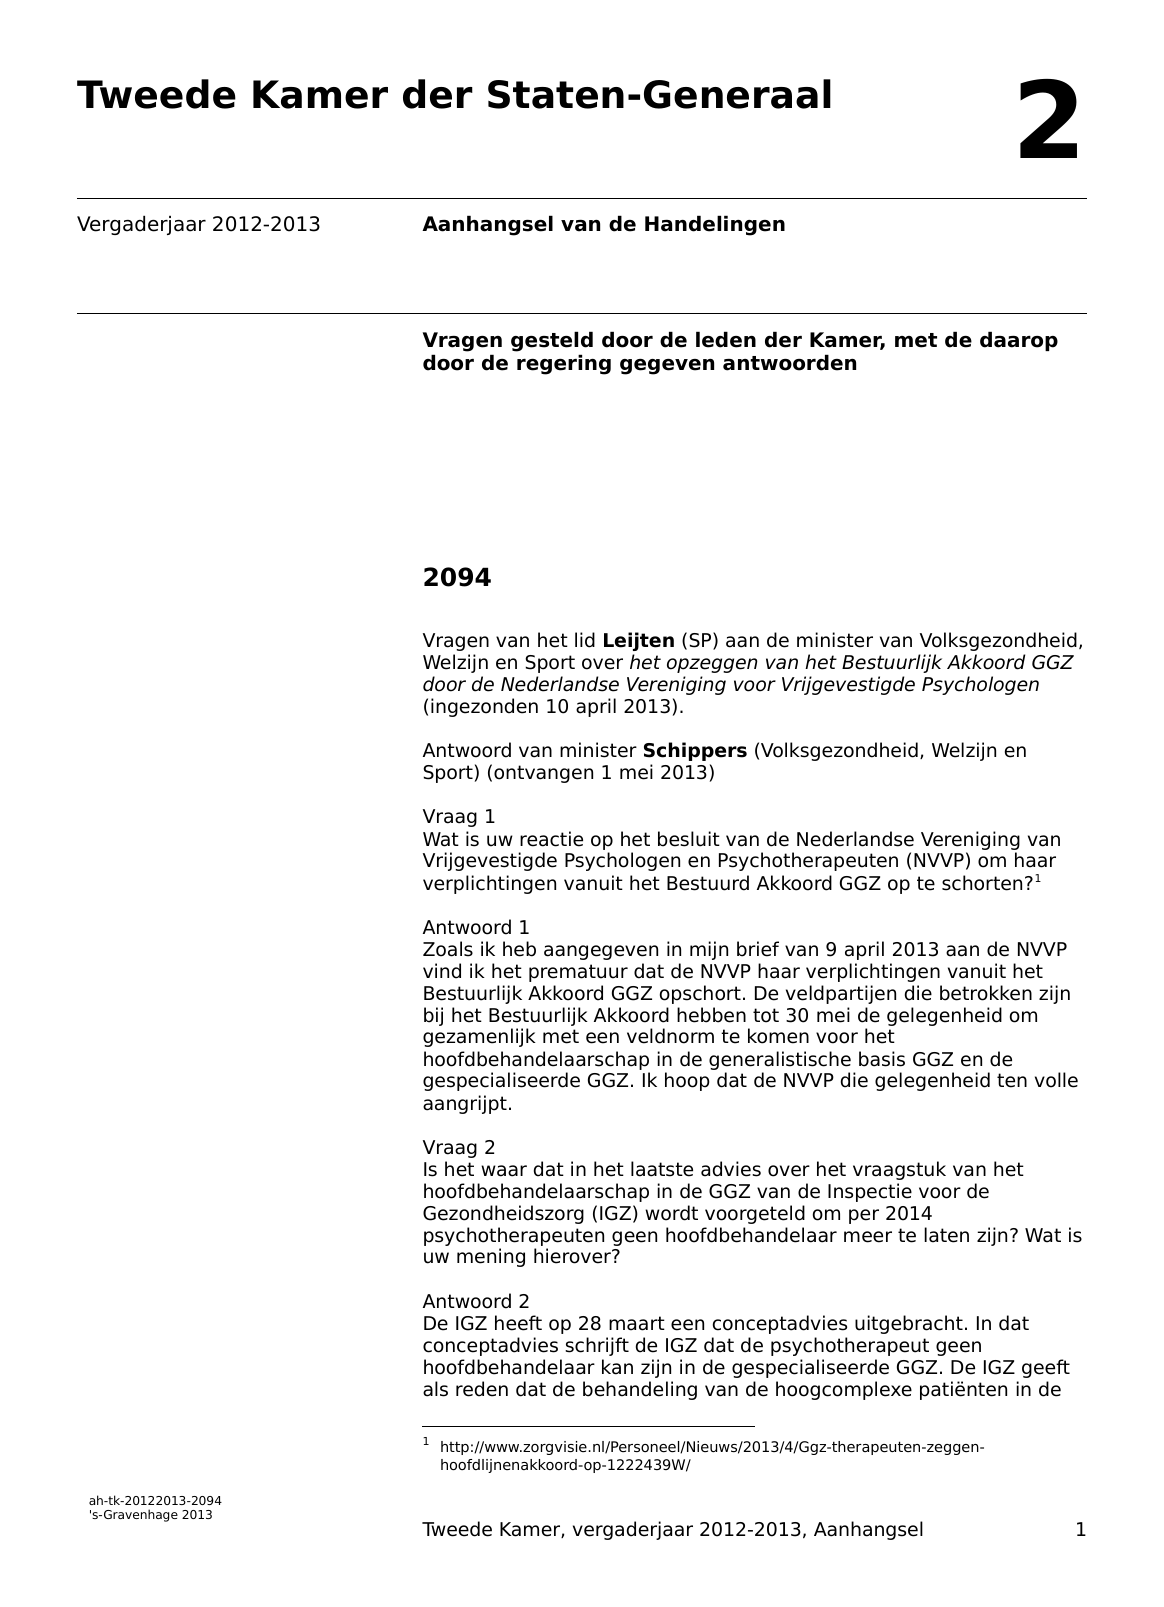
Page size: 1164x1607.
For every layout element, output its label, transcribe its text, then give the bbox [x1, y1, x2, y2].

text 's-Gravenhage 2013 [88, 1508, 323, 1522]
table_cell Vergaderjaar 2012-2013 [77, 199, 422, 313]
table_cell [77, 314, 422, 375]
table_cell Aanhangsel van de Handelingen [422, 199, 1087, 313]
text Antwoord van minister Schippers (Volksgezondheid, Welzijn en Sport) (ontvangen 1 mei 2013) [422, 740, 1087, 784]
table_cell Vragen gesteld door de leden der Kamer, met de daarop door de regering gegeven antwoorden [422, 314, 1087, 375]
text Vraag 1 [422, 806, 1087, 828]
text Antwoord 1 [422, 917, 1087, 938]
table_header Tweede Kamer der Staten-Generaal [77, 59, 886, 198]
table_header 2 [886, 59, 1087, 198]
text Wat is uw reactie op het besluit van de Nederlandse Vereniging van Vrijgevestigde Psychologen en Psychotherapeuten (NVVP) om haar verplichtingen vanuit het Bestuurd Akkoord GGZ op te schorten? [422, 828, 1087, 894]
text De IGZ heeft op 28 maart een conceptadvies uitgebracht. In dat conceptadvies schrijft de IGZ dat de psychotherapeut geen hoofdbehandelaar kan zijn in de gespecialiseerde GGZ. De IGZ geeft als reden dat de behandeling van de hoogcomplexe patiënten in de [422, 1313, 1087, 1401]
text Vragen van het lid Leijten (SP) aan de minister van Volksgezondheid, Welzijn en Sport over het opzeggen van het Bestuurlijk Akkoord GGZ door de Nederlandse Vereniging voor Vrijgevestigde Psychologen (ingezonden 10 april 2013). [422, 630, 1087, 718]
text Is het waar dat in het laatste advies over het vraagstuk van het hoofdbehandelaarschap in de GGZ van de Inspectie voor de Gezondheidszorg (IGZ) wordt voorgeteld om per 2014 psychotherapeuten geen hoofdbehandelaar meer te laten zijn? Wat is uw mening hierover? [422, 1158, 1087, 1268]
text Zoals ik heb aangegeven in mijn brief van 9 april 2013 aan de NVVP vind ik het prematuur dat de NVVP haar verplichtingen vanuit het Bestuurlijk Akkoord GGZ opschort. De veldpartijen die betrokken zijn bij het Bestuurlijk Akkoord hebben tot 30 mei de gelegenheid om gezamenlijk met een veldnorm te komen voor het hoofdbehandelaarschap in de generalistische basis GGZ en de gespecialiseerde GGZ. Ik hoop dat de NVVP die gelegenheid ten volle aangrijpt. [422, 938, 1087, 1114]
text http://www.zorgvisie.nl/Personeel/Nieuws/2013/4/Ggz-therapeuten-zeggen-hoofdlijnenakkoord-op-1222439W/ [422, 1435, 1087, 1474]
text Antwoord 2 [422, 1291, 1087, 1313]
text Vraag 2 [422, 1137, 1087, 1158]
text 2094 [422, 563, 1087, 592]
text ah-tk-20122013-2094 [88, 1494, 323, 1508]
